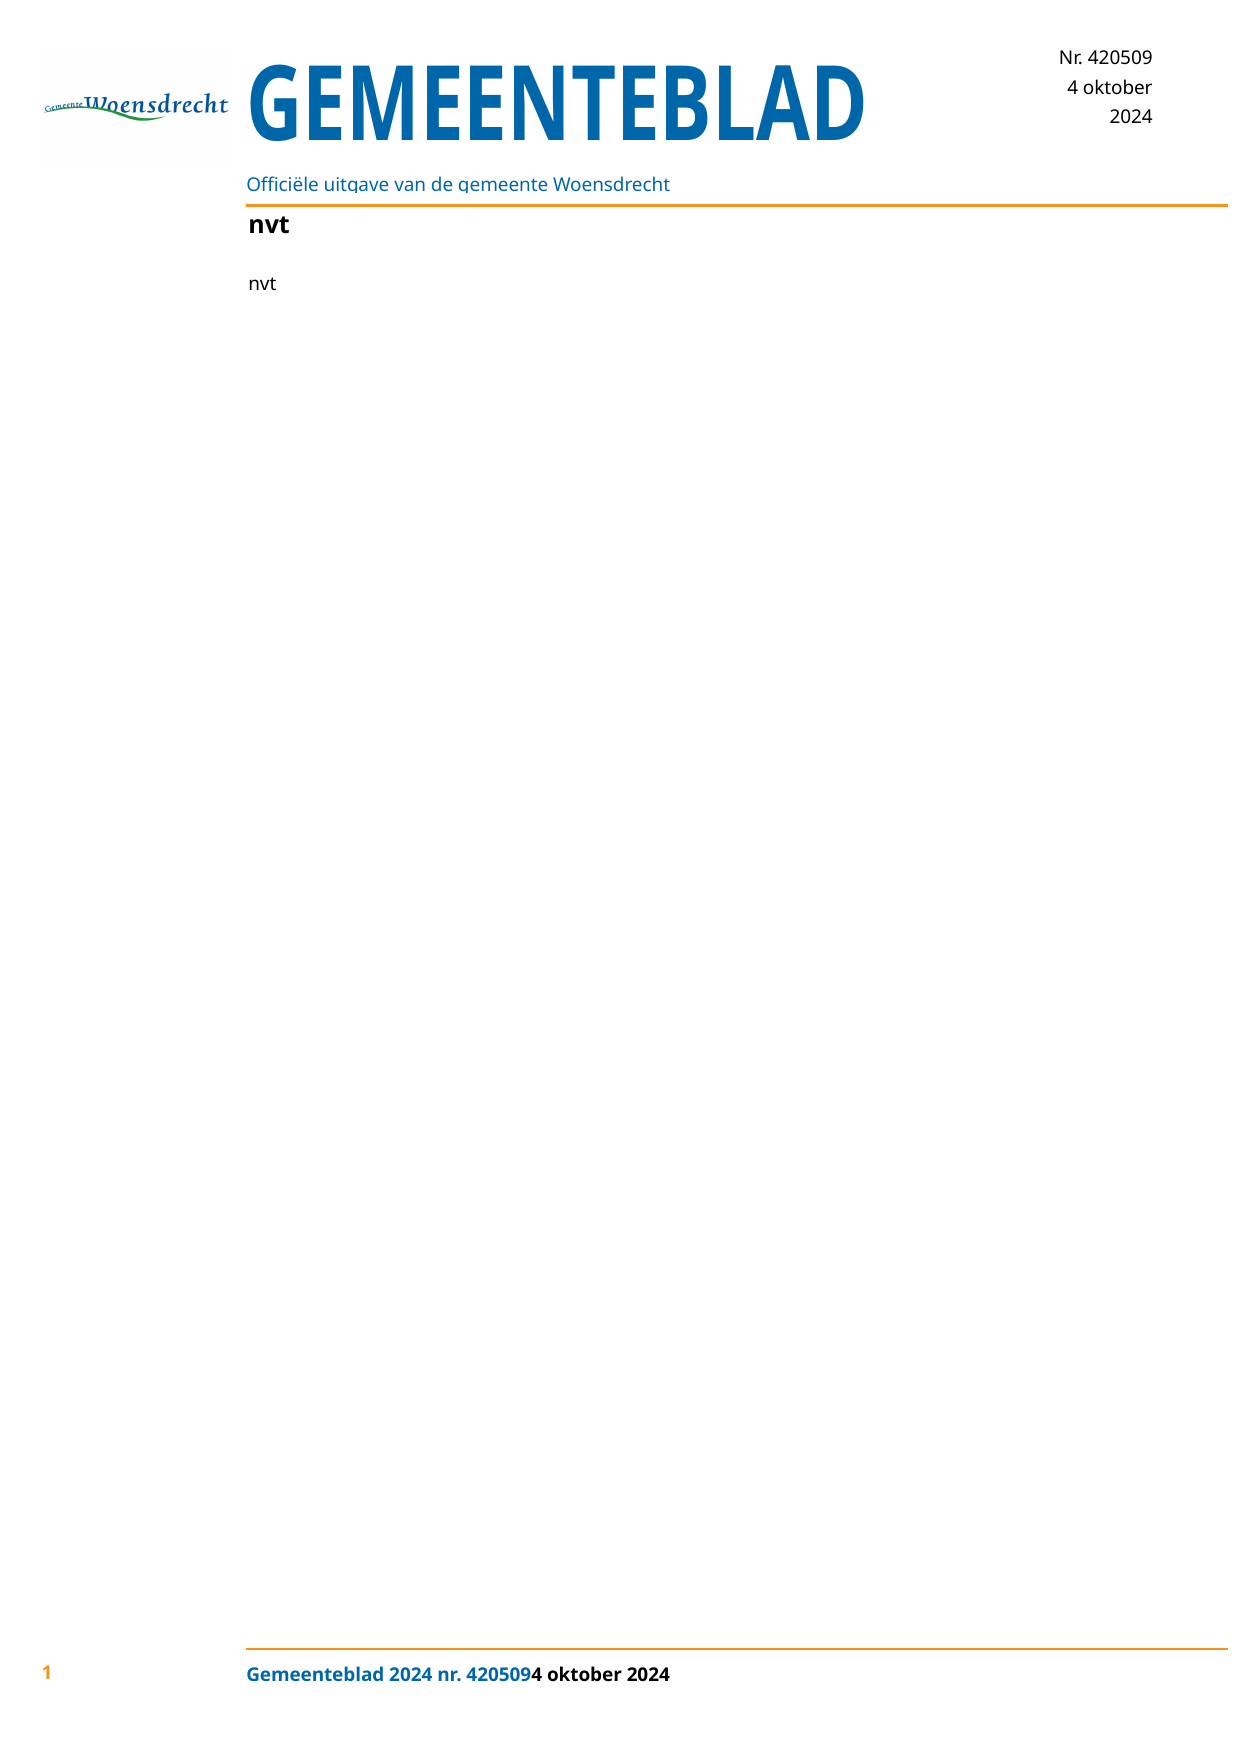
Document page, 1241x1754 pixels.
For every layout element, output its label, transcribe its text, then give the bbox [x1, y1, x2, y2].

text nvt [248, 270, 1152, 296]
picture [41, 47, 231, 172]
text nvt [248, 207, 1152, 241]
